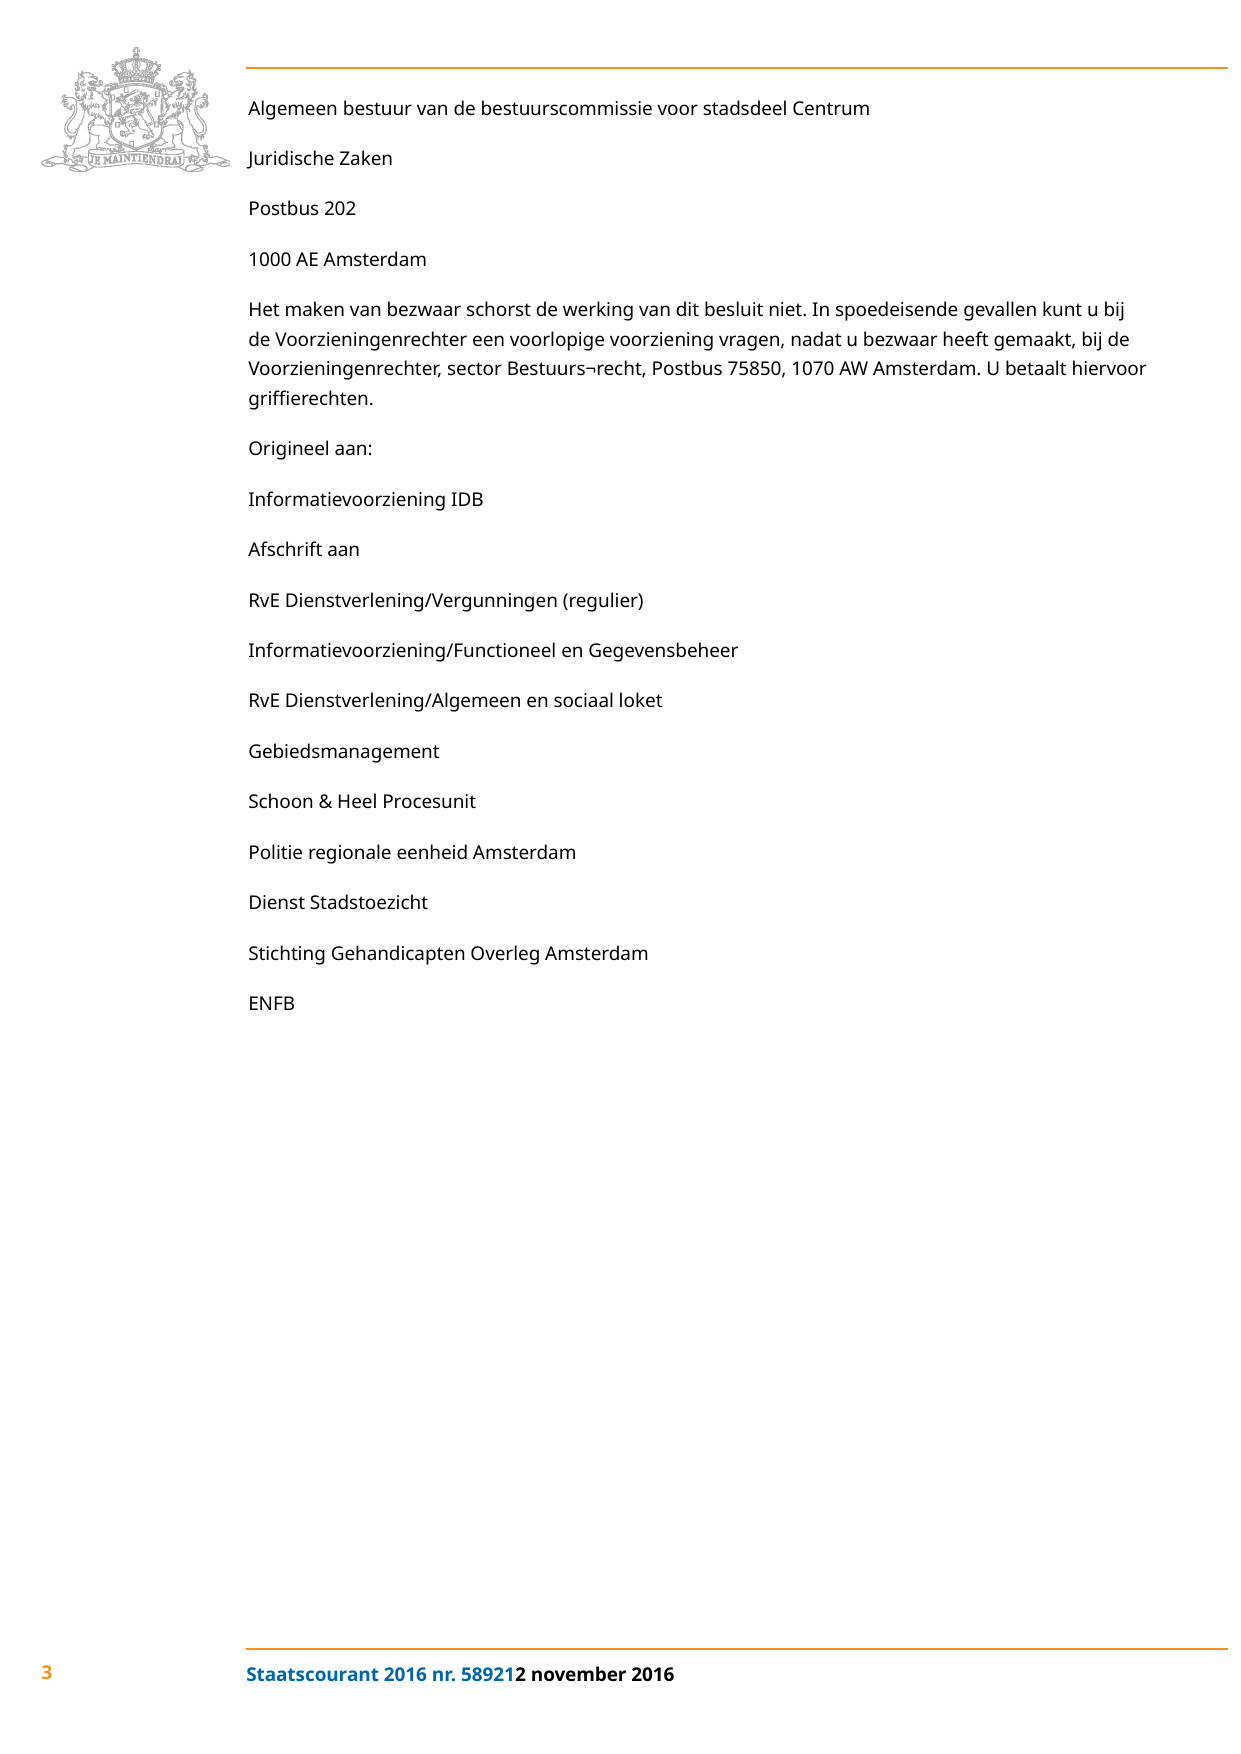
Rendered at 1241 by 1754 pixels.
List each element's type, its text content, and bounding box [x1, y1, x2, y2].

picture [41, 47, 231, 172]
text Het maken van bezwaar schorst de werking van dit besluit niet. In spoedeisende gevallen kunt u bij de Voorzieningenrechter een voorlopige voorziening vragen, nadat u bezwaar heeft gemaakt, bij de Voorzieningenrechter, sector Bestuurs¬recht, Postbus 75850, 1070 AW Amsterdam. U betaalt hiervoor griffierechten. [248, 296, 1152, 411]
text Schoon & Heel Procesunit [248, 788, 1152, 814]
text Juridische Zaken [248, 145, 1152, 171]
text 1000 AE Amsterdam [248, 246, 1152, 272]
text Origineel aan: [248, 436, 1152, 461]
text ENFB [248, 990, 1152, 1016]
text Stichting Gehandicapten Overleg Amsterdam [248, 940, 1152, 966]
text Informatievoorziening/Functioneel en Gegevensbeheer [248, 637, 1152, 663]
text RvE Dienstverlening/Vergunningen (regulier) [248, 587, 1152, 613]
text Algemeen bestuur van de bestuurscommissie voor stadsdeel Centrum [248, 95, 1152, 121]
text Politie regionale eenheid Amsterdam [248, 839, 1152, 865]
text Afschrift aan [248, 536, 1152, 562]
text Gebiedsmanagement [248, 738, 1152, 764]
text RvE Dienstverlening/Algemeen en sociaal loket [248, 688, 1152, 713]
text Postbus 202 [248, 196, 1152, 221]
text Informatievoorziening IDB [248, 486, 1152, 512]
text Dienst Stadstoezicht [248, 889, 1152, 915]
